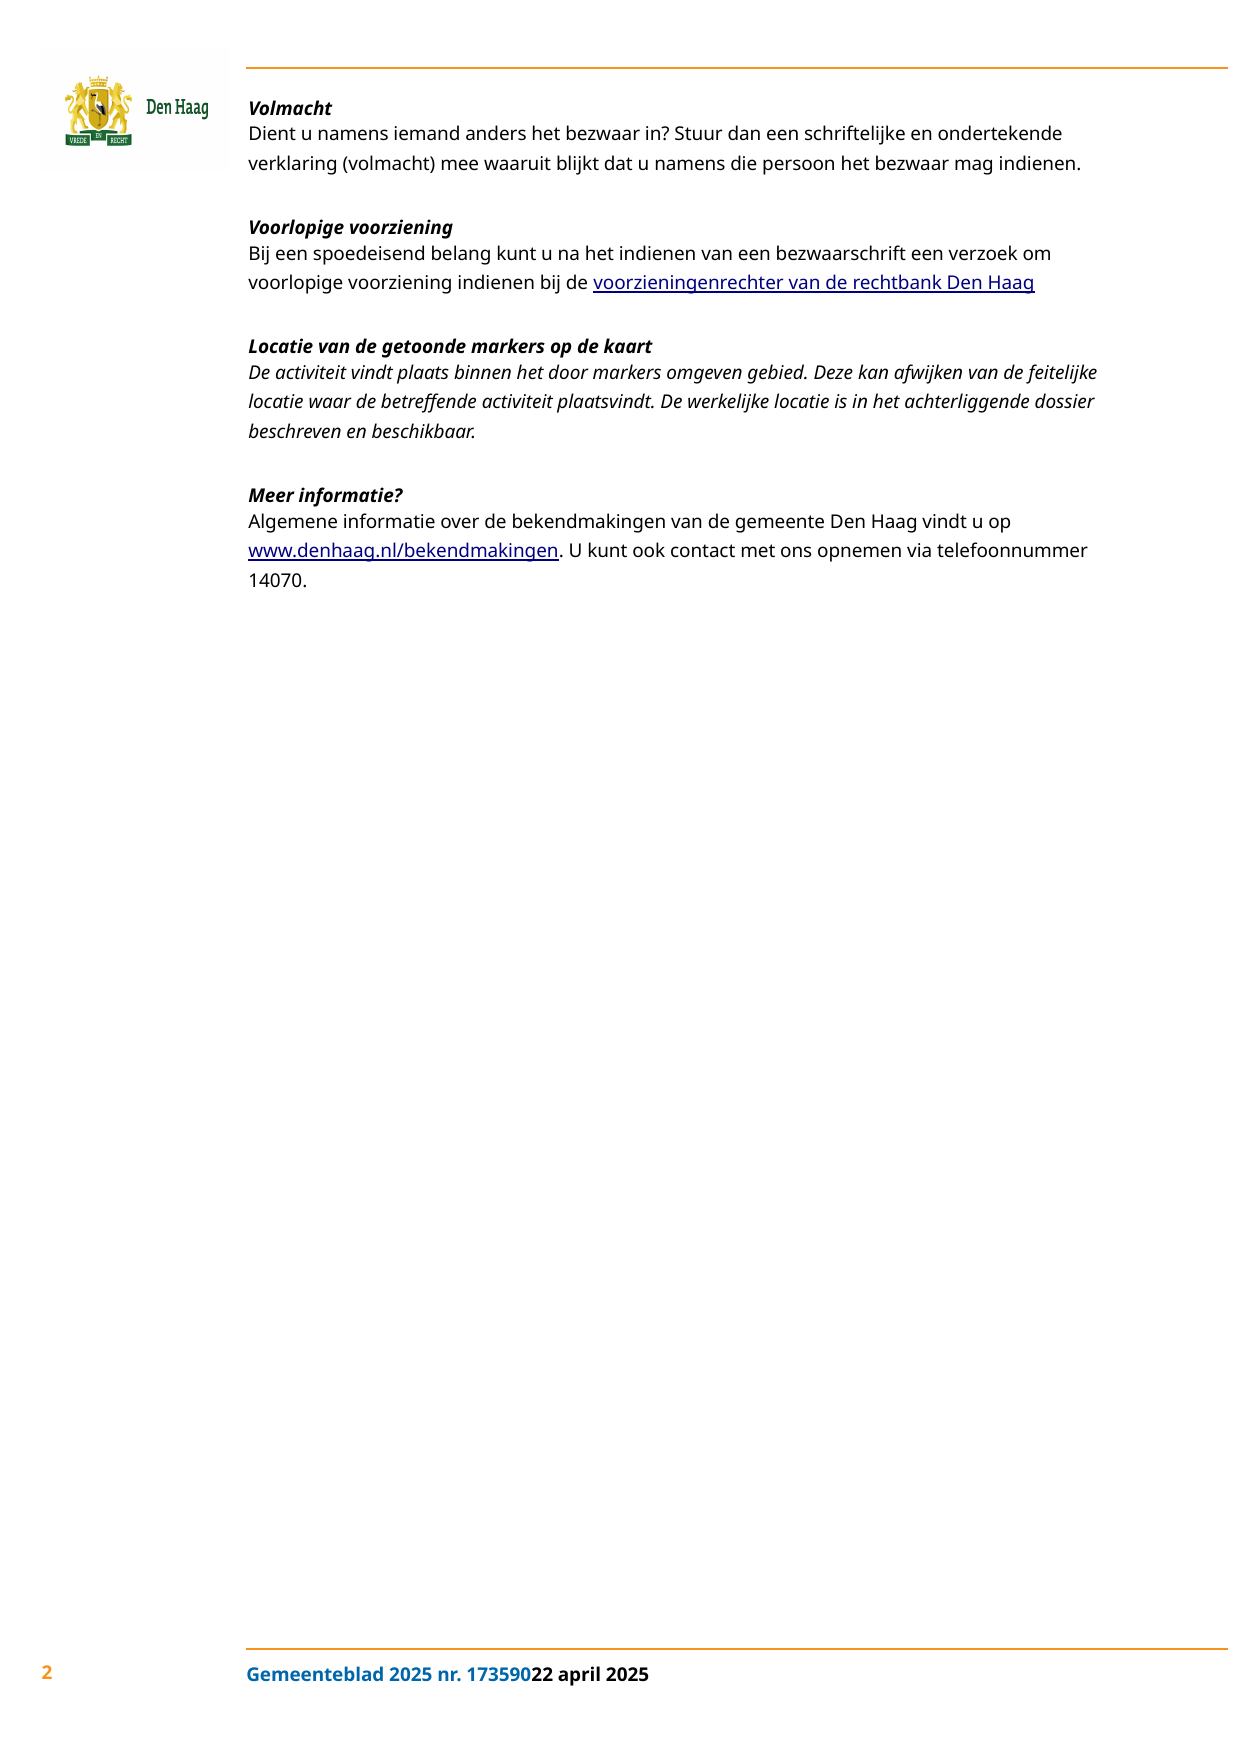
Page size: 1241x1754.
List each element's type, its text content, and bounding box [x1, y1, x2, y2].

text Algemene informatie over de bekendmakingen van de gemeente Den Haag vindt u op www.denhaag.nl/bekendmakingen. U kunt ook contact met ons opnemen via telefoonnummer 14070. [248, 508, 1152, 593]
text Voorlopige voorziening [248, 214, 1152, 240]
text Meer informatie? [248, 482, 1152, 508]
picture [41, 47, 231, 172]
text Dient u namens iemand anders het bezwaar in? Stuur dan een schriftelijke en ondertekende verklaring (volmacht) mee waaruit blijkt dat u namens die persoon het bezwaar mag indienen. [248, 121, 1152, 176]
text Bij een spoedeisend belang kunt u na het indienen van een bezwaarschrift een verzoek om voorlopige voorziening indienen bij de voorzieningenrechter van de rechtbank Den Haag [248, 240, 1152, 295]
text De activiteit vindt plaats binnen het door markers omgeven gebied. Deze kan afwijken van de feitelijke locatie waar de betreffende activiteit plaatsvindt. De werkelijke locatie is in het achterliggende dossier beschreven en beschikbaar. [248, 359, 1152, 444]
text Locatie van de getoonde markers op de kaart [248, 333, 1152, 359]
text Volmacht [248, 95, 1152, 121]
